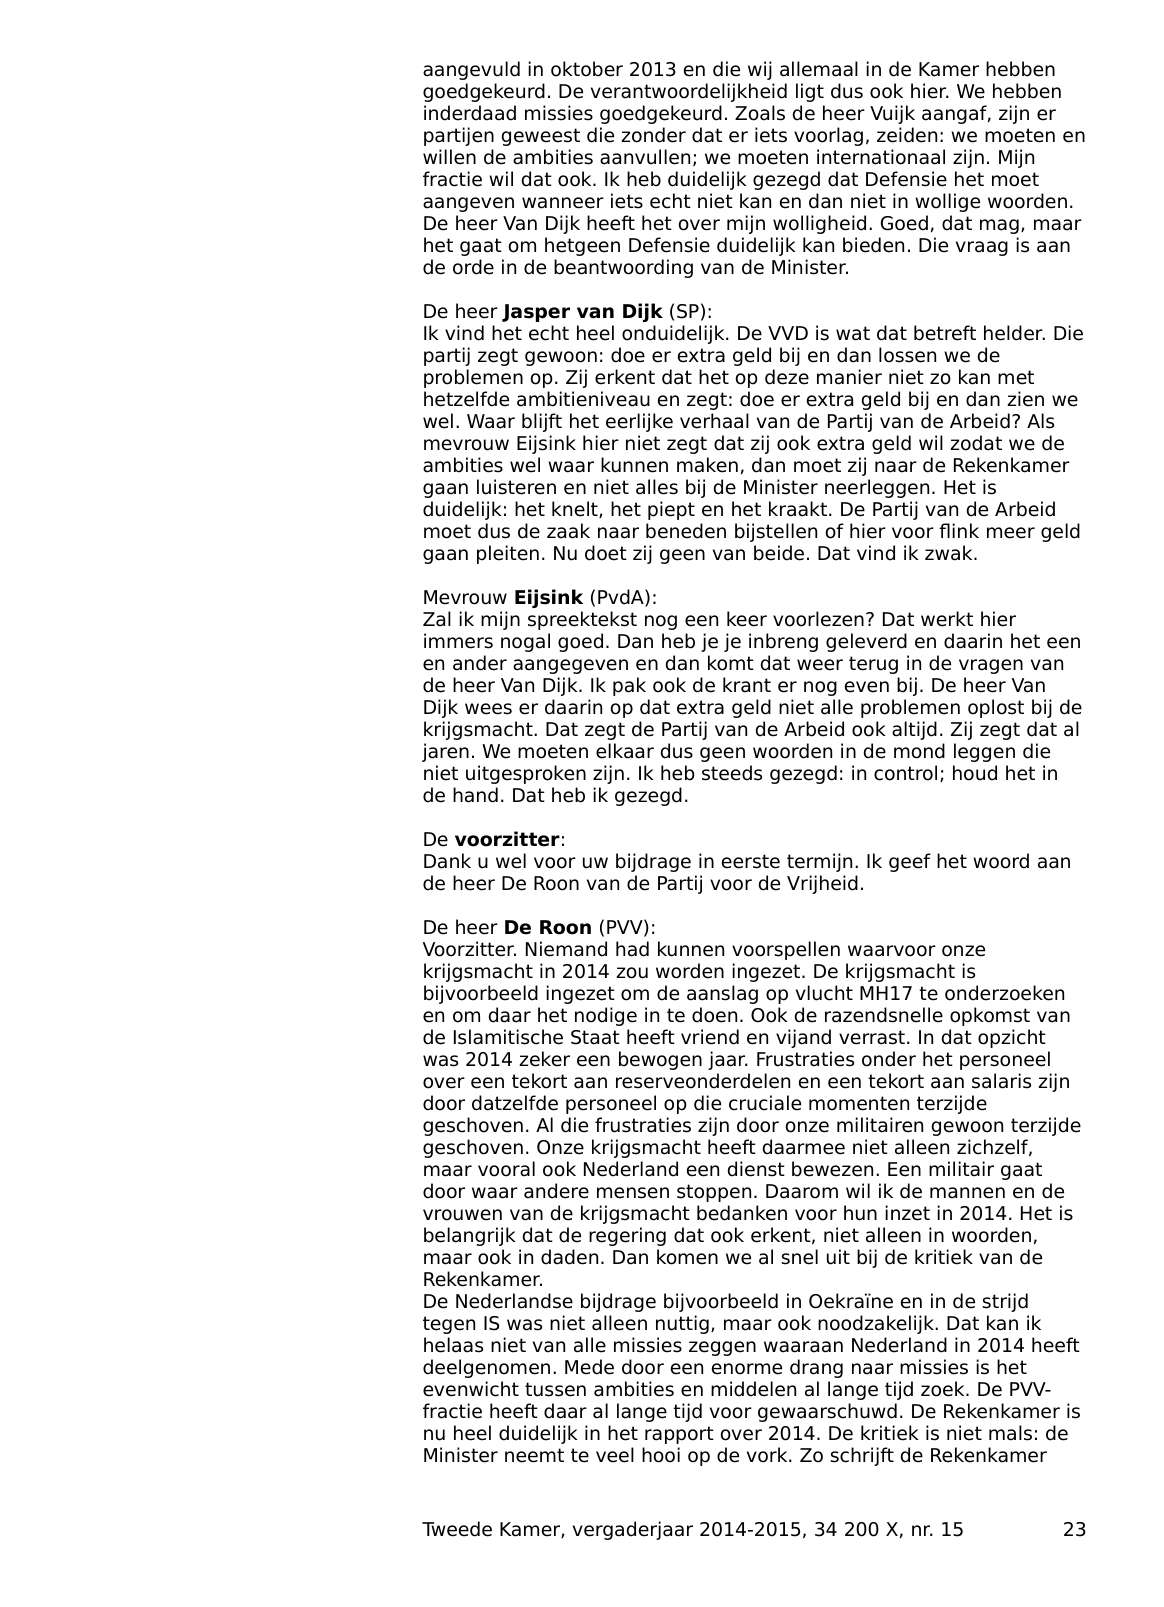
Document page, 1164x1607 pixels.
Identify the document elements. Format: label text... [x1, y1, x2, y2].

text Ik vind het echt heel onduidelijk. De VVD is wat dat betreft helder. Die partij zegt gewoon: doe er extra geld bij en dan lossen we de problemen op. Zij erkent dat het op deze manier niet zo kan met hetzelfde ambitieniveau en zegt: doe er extra geld bij en dan zien we wel. Waar blijft het eerlijke verhaal van de Partij van de Arbeid? Als mevrouw Eijsink hier niet zegt dat zij ook extra geld wil zodat we de ambities wel waar kunnen maken, dan moet zij naar de Rekenkamer gaan luisteren en niet alles bij de Minister neerleggen. Het is duidelijk: het knelt, het piept en het kraakt. De Partij van de Arbeid moet dus de zaak naar beneden bijstellen of hier voor flink meer geld gaan pleiten. Nu doet zij geen van beide. Dat vind ik zwak. [422, 323, 1087, 565]
text Dank u wel voor uw bijdrage in eerste termijn. Ik geef het woord aan de heer De Roon van de Partij voor de Vrijheid. [422, 851, 1087, 895]
text Mevrouw Eijsink (PvdA): [422, 587, 1087, 609]
text De heer De Roon (PVV): [422, 917, 1087, 939]
text De Nederlandse bijdrage bijvoorbeeld in Oekraïne en in de strijd tegen IS was niet alleen nuttig, maar ook noodzakelijk. Dat kan ik helaas niet van alle missies zeggen waaraan Nederland in 2014 heeft deelgenomen. Mede door een enorme drang naar missies is het evenwicht tussen ambities en middelen al lange tijd zoek. De PVV-fractie heeft daar al lange tijd voor gewaarschuwd. De Rekenkamer is nu heel duidelijk in het rapport over 2014. De kritiek is niet mals: de Minister neemt te veel hooi op de vork. Zo schrijft de Rekenkamer [422, 1291, 1087, 1467]
text De heer Jasper van Dijk (SP): [422, 301, 1087, 323]
text aangevuld in oktober 2013 en die wij allemaal in de Kamer hebben goedgekeurd. De verantwoordelijkheid ligt dus ook hier. We hebben inderdaad missies goedgekeurd. Zoals de heer Vuijk aangaf, zijn er partijen geweest die zonder dat er iets voorlag, zeiden: we moeten en willen de ambities aanvullen; we moeten internationaal zijn. Mijn fractie wil dat ook. Ik heb duidelijk gezegd dat Defensie het moet aangeven wanneer iets echt niet kan en dan niet in wollige woorden. De heer Van Dijk heeft het over mijn wolligheid. Goed, dat mag, maar het gaat om hetgeen Defensie duidelijk kan bieden. Die vraag is aan de orde in de beantwoording van de Minister. [422, 59, 1087, 279]
text Voorzitter. Niemand had kunnen voorspellen waarvoor onze krijgsmacht in 2014 zou worden ingezet. De krijgsmacht is bijvoorbeeld ingezet om de aanslag op vlucht MH17 te onderzoeken en om daar het nodige in te doen. Ook de razendsnelle opkomst van de Islamitische Staat heeft vriend en vijand verrast. In dat opzicht was 2014 zeker een bewogen jaar. Frustraties onder het personeel over een tekort aan reserveonderdelen en een tekort aan salaris zijn door datzelfde personeel op die cruciale momenten terzijde geschoven. Al die frustraties zijn door onze militairen gewoon terzijde geschoven. Onze krijgsmacht heeft daarmee niet alleen zichzelf, maar vooral ook Nederland een dienst bewezen. Een militair gaat door waar andere mensen stoppen. Daarom wil ik de mannen en de vrouwen van de krijgsmacht bedanken voor hun inzet in 2014. Het is belangrijk dat de regering dat ook erkent, niet alleen in woorden, maar ook in daden. Dan komen we al snel uit bij de kritiek van de Rekenkamer. [422, 939, 1087, 1291]
text De voorzitter: [422, 829, 1087, 851]
text Zal ik mijn spreektekst nog een keer voorlezen? Dat werkt hier immers nogal goed. Dan heb je je inbreng geleverd en daarin het een en ander aangegeven en dan komt dat weer terug in de vragen van de heer Van Dijk. Ik pak ook de krant er nog even bij. De heer Van Dijk wees er daarin op dat extra geld niet alle problemen oplost bij de krijgsmacht. Dat zegt de Partij van de Arbeid ook altijd. Zij zegt dat al jaren. We moeten elkaar dus geen woorden in de mond leggen die niet uitgesproken zijn. Ik heb steeds gezegd: in control; houd het in de hand. Dat heb ik gezegd. [422, 609, 1087, 807]
